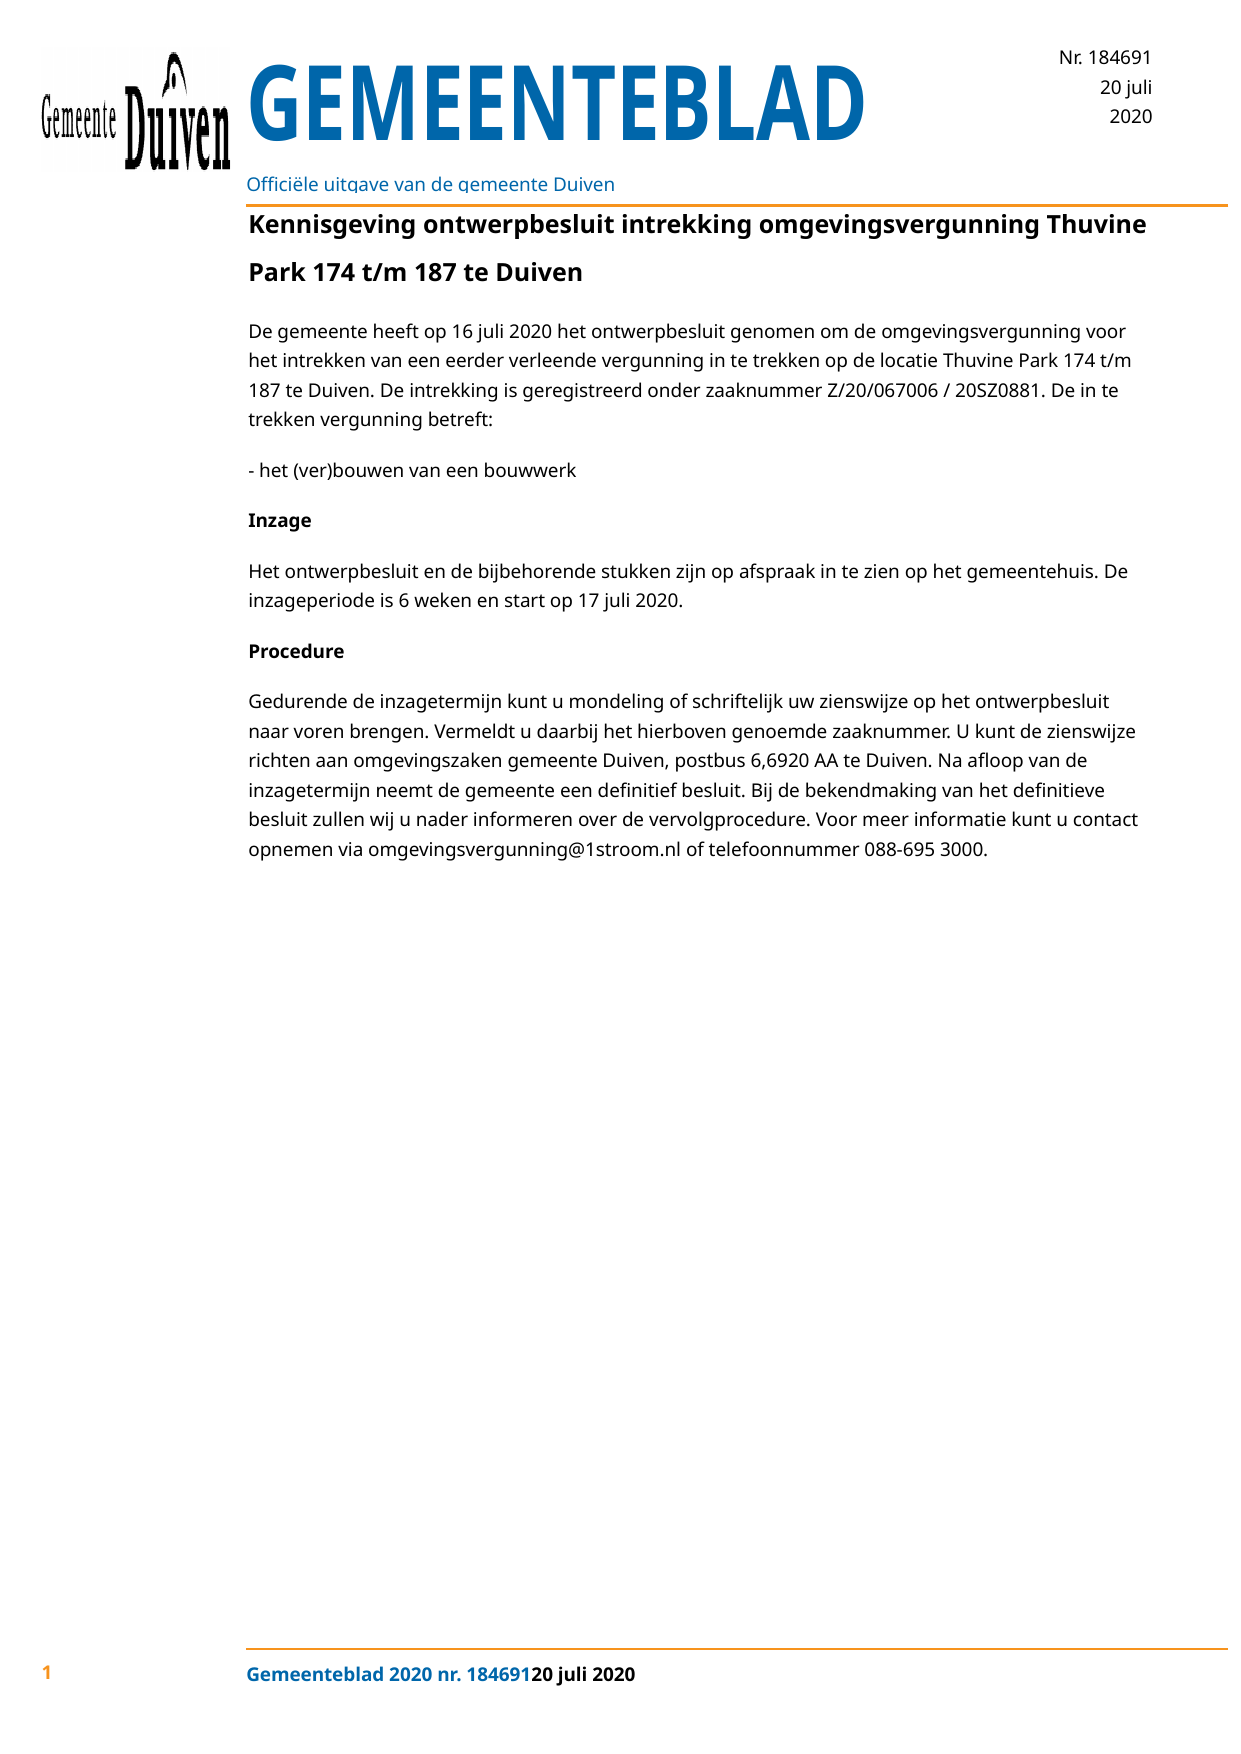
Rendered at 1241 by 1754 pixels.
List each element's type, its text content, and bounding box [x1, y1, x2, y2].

text Procedure [248, 638, 1152, 664]
picture [41, 47, 231, 172]
text De gemeente heeft op 16 juli 2020 het ontwerpbesluit genomen om de omgevingsvergunning voor het intrekken van een eerder verleende vergunning in te trekken op de locatie Thuvine Park 174 t/m 187 te Duiven. De intrekking is geregistreerd onder zaaknummer Z/20/067006 / 20SZ0881. De in te trekken vergunning betreft: [248, 318, 1152, 432]
text Inzage [248, 507, 1152, 533]
text Het ontwerpbesluit en de bijbehorende stukken zijn op afspraak in te zien op het gemeentehuis. De inzageperiode is 6 weken en start op 17 juli 2020. [248, 558, 1152, 613]
text - het (ver)bouwen van een bouwwerk [248, 457, 1152, 483]
text Gedurende de inzagetermijn kunt u mondeling of schriftelijk uw zienswijze op het ontwerpbesluit naar voren brengen. Vermeldt u daarbij het hierboven genoemde zaaknummer. U kunt de zienswijze richten aan omgevingszaken gemeente Duiven, postbus 6,6920 AA te Duiven. Na afloop van de inzagetermijn neemt de gemeente een definitief besluit. Bij de bekendmaking van het definitieve besluit zullen wij u nader informeren over de vervolgprocedure. Voor meer informatie kunt u contact opnemen via omgevingsvergunning@1stroom.nl of telefoonnummer 088-695 3000. [248, 688, 1152, 862]
text Kennisgeving ontwerpbesluit intrekking omgevingsvergunning Thuvine Park 174 t/m 187 te Duiven [248, 207, 1152, 288]
